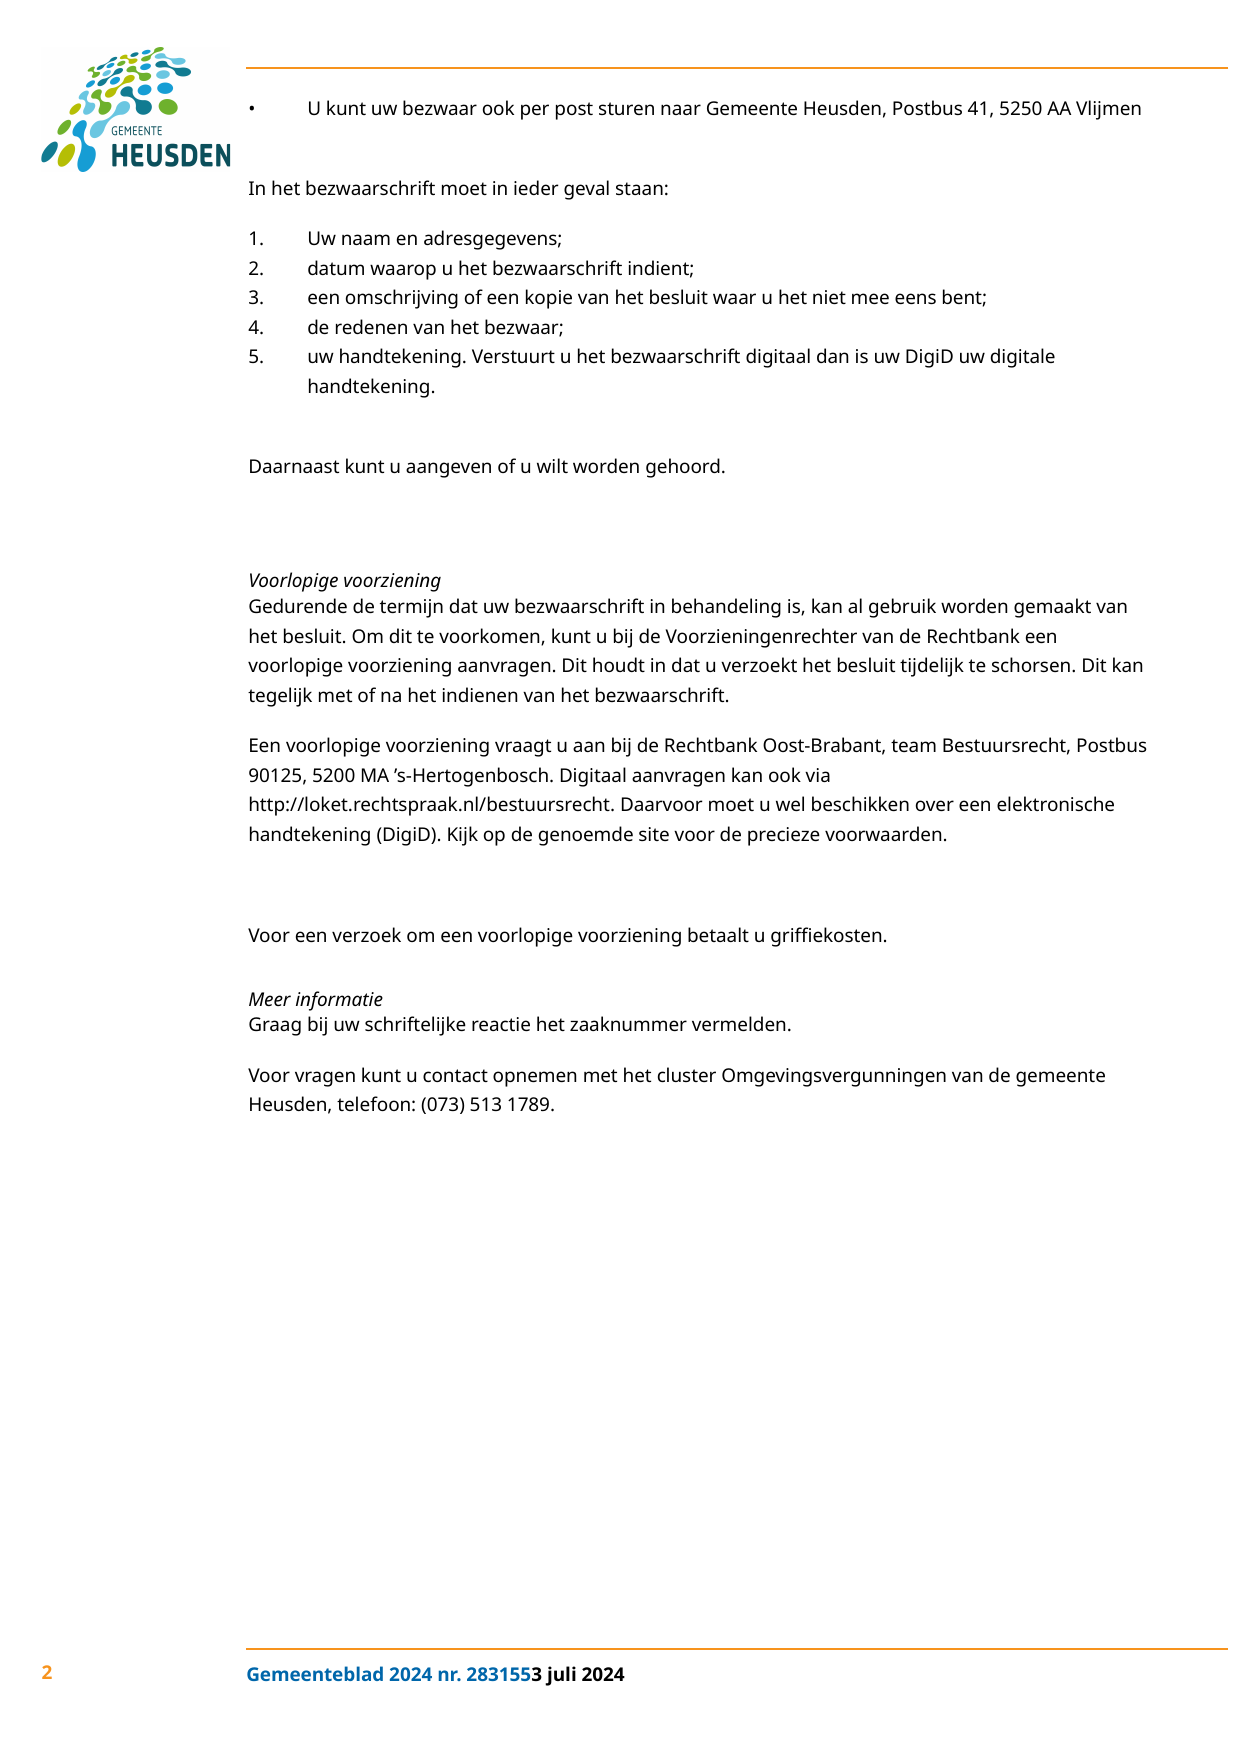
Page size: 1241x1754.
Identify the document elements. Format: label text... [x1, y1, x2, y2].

text In het bezwaarschrift moet in ieder geval staan: [248, 175, 1152, 201]
list U kunt uw bezwaar ook per post sturen naar Gemeente Heusden, Postbus 41, 5250 AA Vlijmen [248, 95, 1152, 121]
text Gedurende de termijn dat uw bezwaarschrift in behandeling is, kan al gebruik worden gemaakt van het besluit. Om dit te voorkomen, kunt u bij de Voorzieningenrechter van de Rechtbank een voorlopige voorziening aanvragen. Dit houdt in dat u verzoekt het besluit tijdelijk te schorsen. Dit kan tegelijk met of na het indienen van het bezwaarschrift. [248, 593, 1152, 708]
picture [41, 47, 231, 172]
text Meer informatie [248, 986, 1152, 1012]
list uw handtekening. Verstuurt u het bezwaarschrift digitaal dan is uw DigiD uw digitale handtekening. [248, 343, 1152, 399]
list een omschrijving of een kopie van het besluit waar u het niet mee eens bent; [248, 284, 1152, 310]
list Uw naam en adresgegevens; [248, 225, 1152, 251]
text Voor een verzoek om een voorlopige voorziening betaalt u griffiekosten. [248, 922, 1152, 948]
list datum waarop u het bezwaarschrift indient; [248, 255, 1152, 281]
text Een voorlopige voorziening vraagt u aan bij de Rechtbank Oost-Brabant, team Bestuursrecht, Postbus 90125, 5200 MA ’s-Hertogenbosch. Digitaal aanvragen kan ook via http://loket.rechtspraak.nl/bestuursrecht. Daarvoor moet u wel beschikken over een elektronische handtekening (DigiD). Kijk op de genoemde site voor de precieze voorwaarden. [248, 732, 1152, 847]
text Daarnaast kunt u aangeven of u wilt worden gehoord. [248, 453, 1152, 479]
text Voor vragen kunt u contact opnemen met het cluster Omgevingsvergunningen van de gemeente Heusden, telefoon: (073) 513 1789. [248, 1062, 1152, 1117]
list de redenen van het bezwaar; [248, 314, 1152, 340]
text Graag bij uw schriftelijke reactie het zaaknummer vermelden. [248, 1012, 1152, 1037]
text Voorlopige voorziening [248, 567, 1152, 593]
